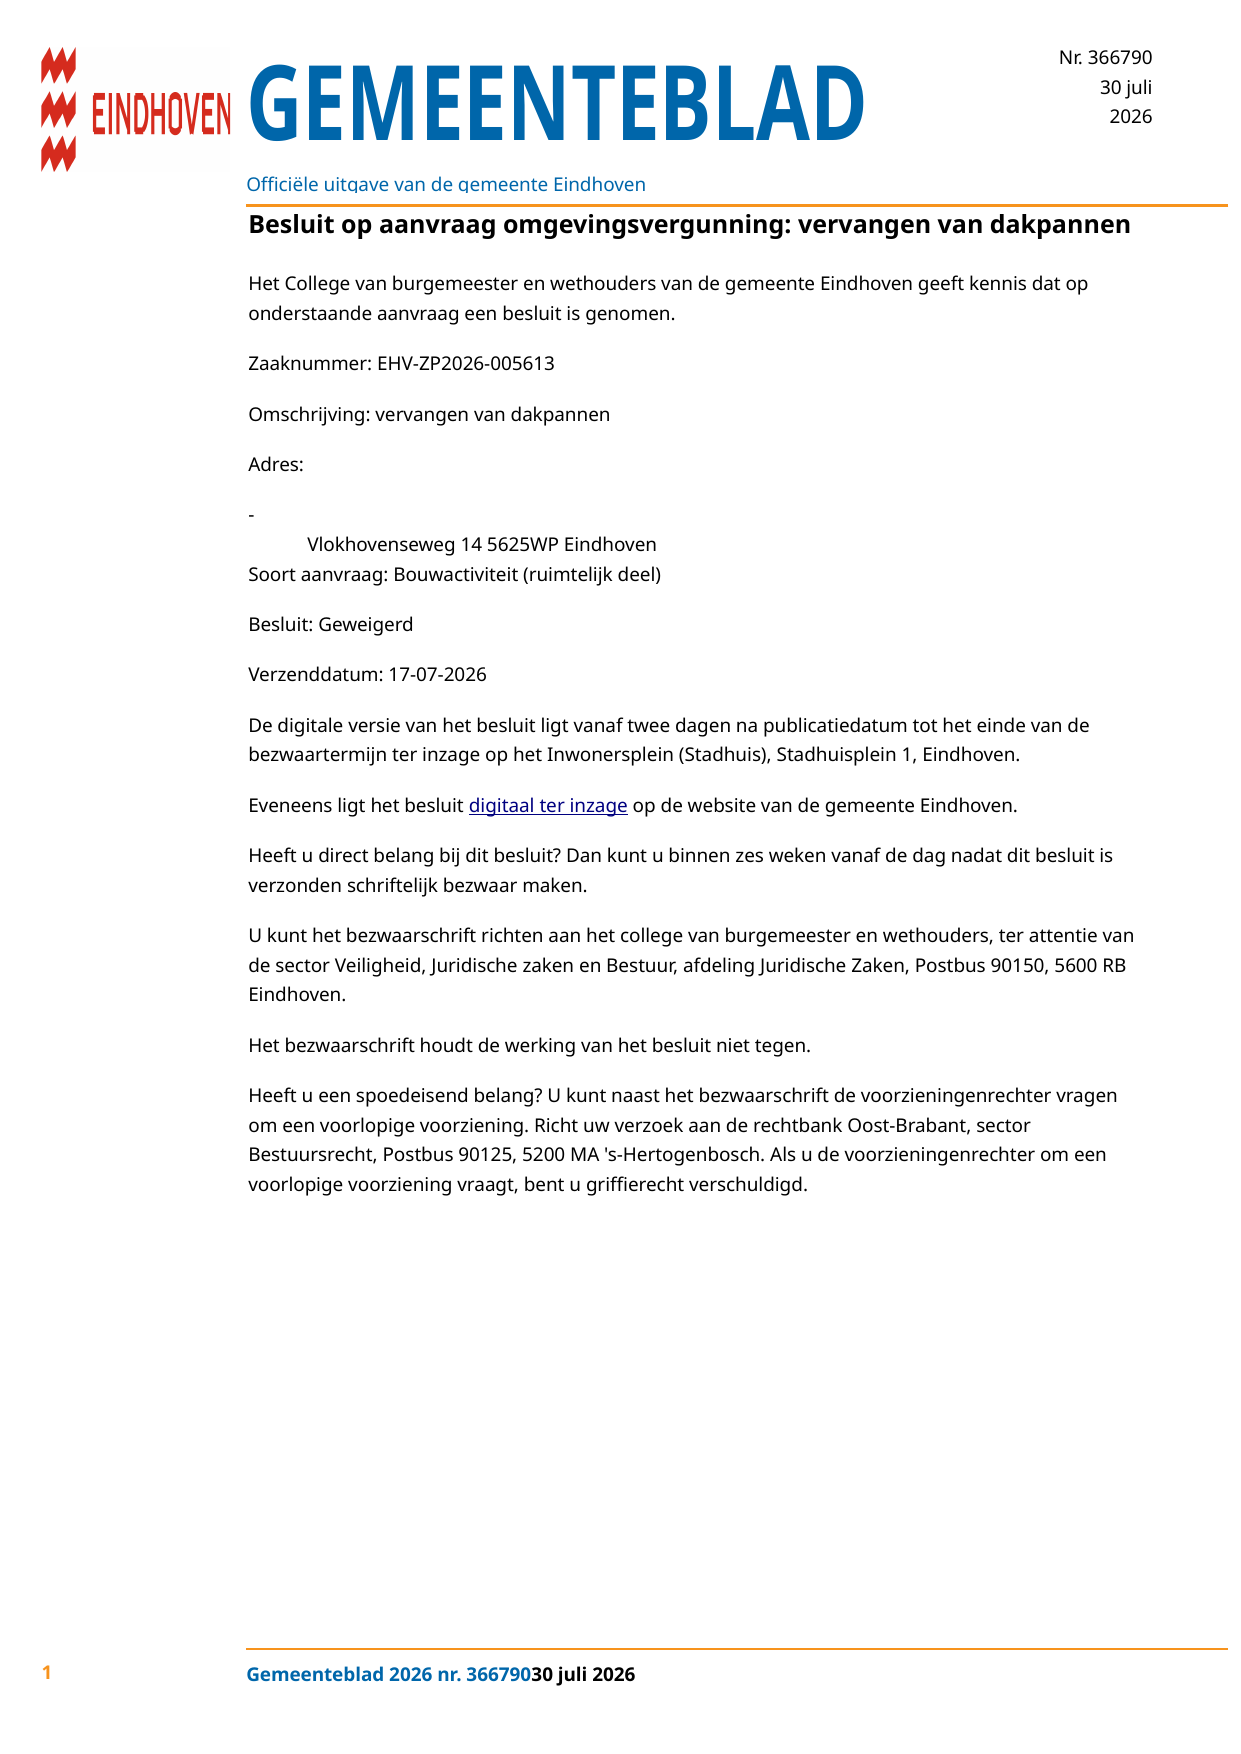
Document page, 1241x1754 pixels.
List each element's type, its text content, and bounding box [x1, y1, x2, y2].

picture [41, 47, 231, 172]
text Omschrijving: vervangen van dakpannen [248, 401, 1152, 426]
text Verzenddatum: 17-07-2026 [248, 662, 1152, 687]
text Eveneens ligt het besluit digitaal ter inzage op de website van de gemeente Eindhoven. [248, 792, 1152, 818]
text Adres: [248, 451, 1152, 477]
text U kunt het bezwaarschrift richten aan het college van burgemeester en wethouders, ter attentie van de sector Veiligheid, Juridische zaken en Bestuur, afdeling Juridische Zaken, Postbus 90150, 5600 RB Eindhoven. [248, 922, 1152, 1007]
text De digitale versie van het besluit ligt vanaf twee dagen na publicatiedatum tot het einde van de bezwaartermijn ter inzage op het Inwonersplein (Stadhuis), Stadhuisplein 1, Eindhoven. [248, 712, 1152, 767]
text Heeft u een spoedeisend belang? U kunt naast het bezwaarschrift de voorzieningenrechter vragen om een voorlopige voorziening. Richt uw verzoek aan de rechtbank Oost-Brabant, sector Bestuursrecht, Postbus 90125, 5200 MA 's-Hertogenbosch. Als u de voorzieningenrechter om een voorlopige voorziening vraagt, bent u griffierecht verschuldigd. [248, 1082, 1152, 1197]
text Heeft u direct belang bij dit besluit? Dan kunt u binnen zes weken vanaf de dag nadat dit besluit is verzonden schriftelijk bezwaar maken. [248, 842, 1152, 898]
list Vlokhovenseweg 14 5625WP Eindhoven [248, 531, 1152, 557]
text Het bezwaarschrift houdt de werking van het besluit niet tegen. [248, 1032, 1152, 1058]
text Besluit: Geweigerd [248, 611, 1152, 637]
text Het College van burgemeester en wethouders van de gemeente Eindhoven geeft kennis dat op onderstaande aanvraag een besluit is genomen. [248, 270, 1152, 326]
text Zaaknummer: EHV-ZP2026-005613 [248, 350, 1152, 376]
text Besluit op aanvraag omgevingsvergunning: vervangen van dakpannen [248, 207, 1152, 241]
text Soort aanvraag: Bouwactiviteit (ruimtelijk deel) [248, 561, 1152, 586]
